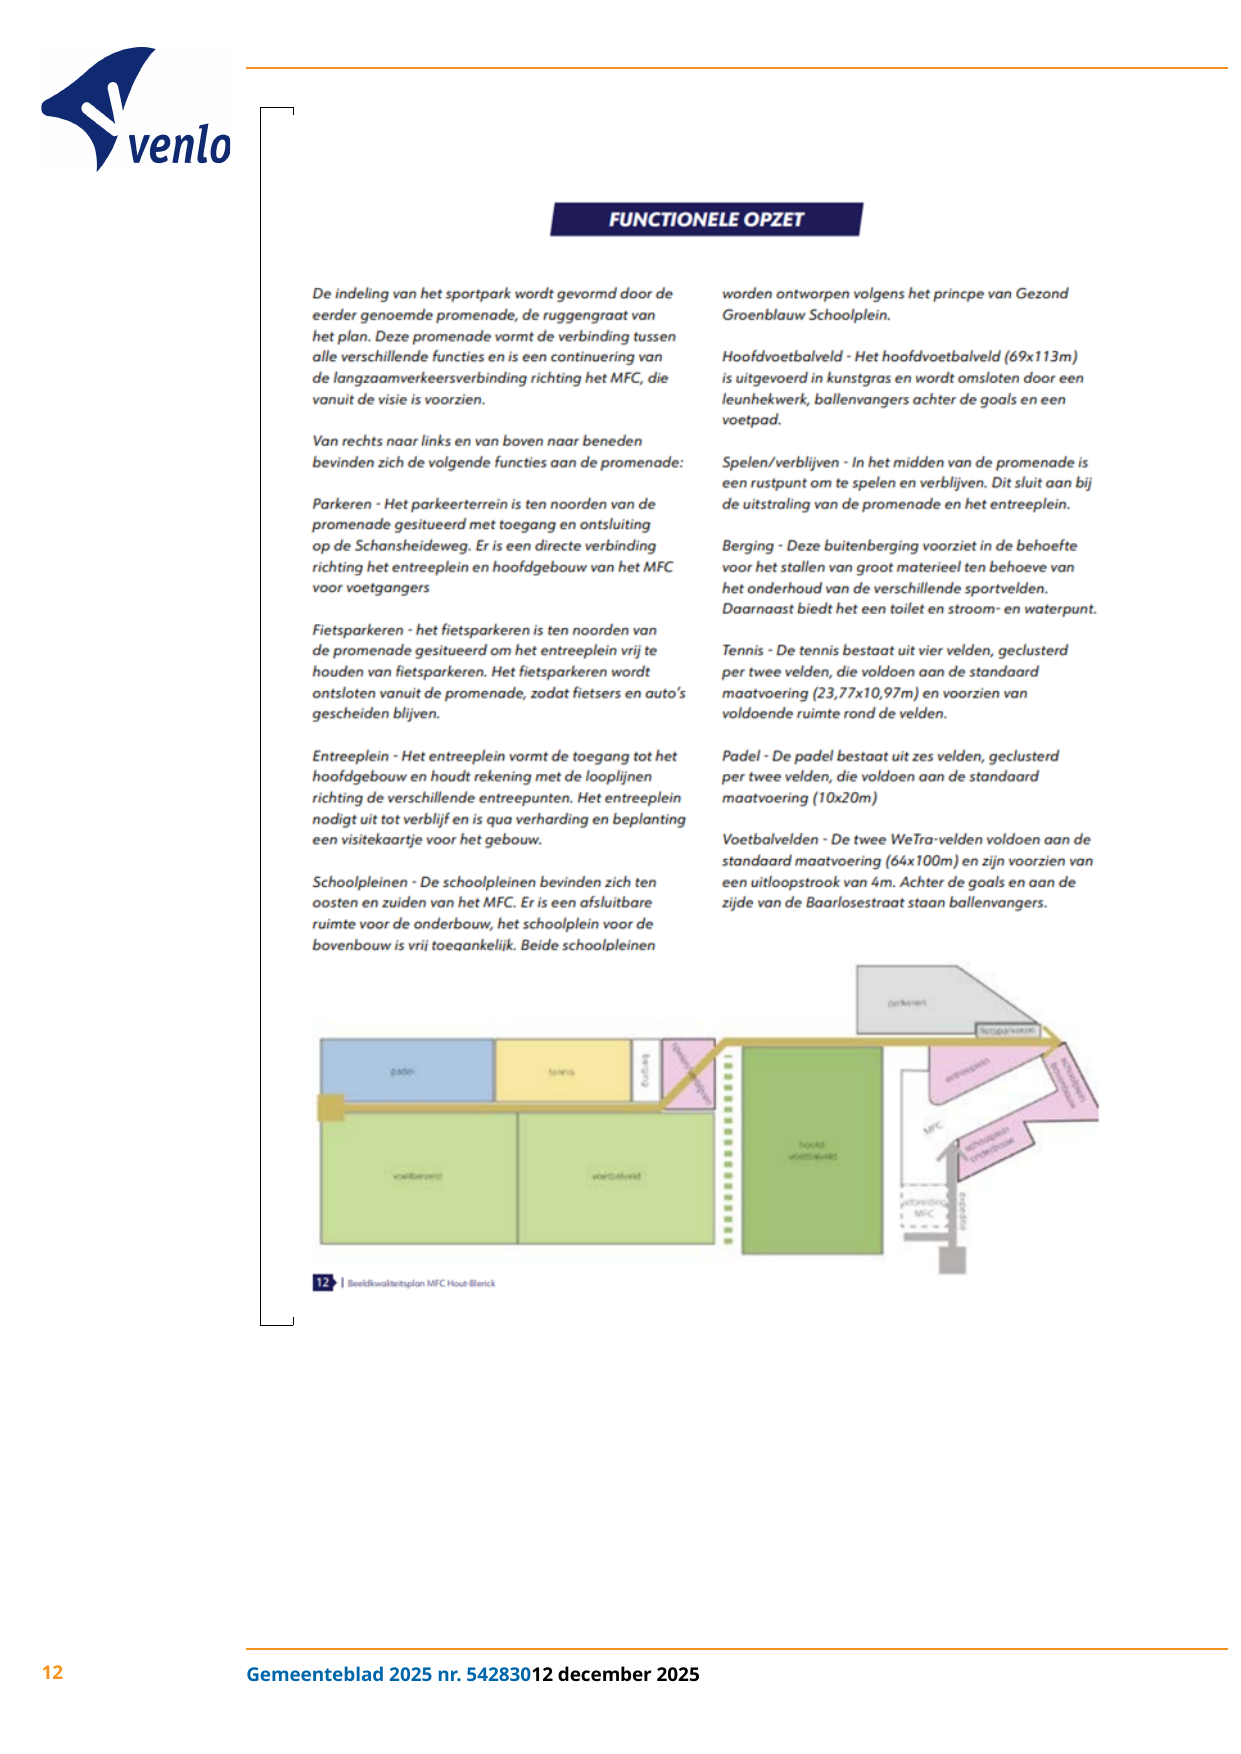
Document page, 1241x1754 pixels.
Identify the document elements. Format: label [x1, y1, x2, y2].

picture [268, 115, 1173, 1317]
picture [41, 47, 231, 172]
